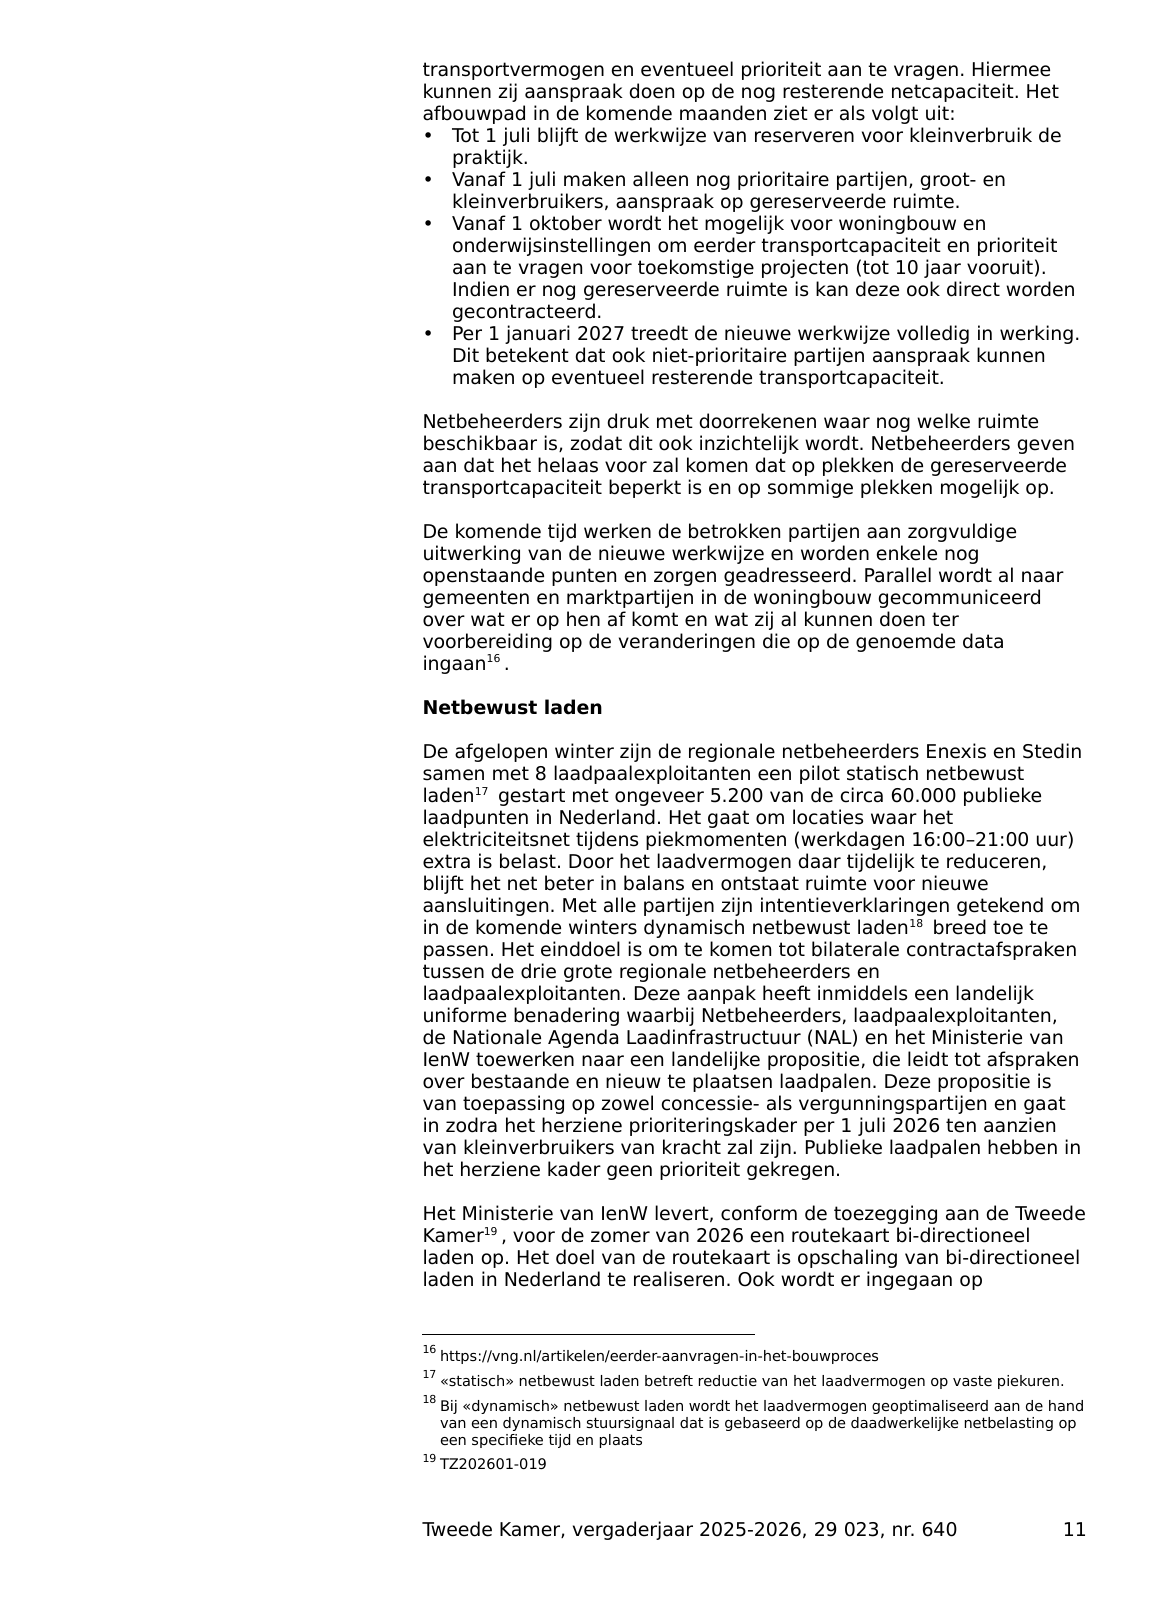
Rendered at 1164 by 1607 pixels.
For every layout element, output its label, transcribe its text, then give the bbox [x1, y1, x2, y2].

text • Vanaf 1 juli maken alleen nog prioritaire partijen, groot- en kleinverbruikers, aanspraak op gereserveerde ruimte. [422, 169, 1087, 213]
text • Tot 1 juli blijft de werkwijze van reserveren voor kleinverbruik de praktijk. [422, 125, 1087, 169]
subtitle Netbewust laden [422, 697, 1087, 719]
text De komende tijd werken de betrokken partijen aan zorgvuldige uitwerking van de nieuwe werkwijze en worden enkele nog openstaande punten en zorgen geadresseerd. Parallel wordt al naar gemeenten en marktpartijen in de woningbouw gecommuniceerd over wat er op hen af komt en wat zij al kunnen doen ter voorbereiding op de veranderingen die op de genoemde data ingaan. [422, 521, 1087, 675]
text Het Ministerie van IenW levert, conform de toezegging aan de Tweede Kamer, voor de zomer van 2026 een routekaart bi-directioneel laden op. Het doel van de routekaart is opschaling van bi-directioneel laden in Nederland te realiseren. Ook wordt er ingegaan op [422, 1203, 1087, 1291]
text «statisch» netbewust laden betreft reductie van het laadvermogen op vaste piekuren. [422, 1368, 1087, 1391]
text • Per 1 januari 2027 treedt de nieuwe werkwijze volledig in werking. Dit betekent dat ook niet-prioritaire partijen aanspraak kunnen maken op eventueel resterende transportcapaciteit. [422, 323, 1087, 389]
text • Vanaf 1 oktober wordt het mogelijk voor woningbouw en onderwijsinstellingen om eerder transportcapaciteit en prioriteit aan te vragen voor toekomstige projecten (tot 10 jaar vooruit). Indien er nog gereserveerde ruimte is kan deze ook direct worden gecontracteerd. [422, 213, 1087, 323]
text TZ202601-019 [422, 1452, 1087, 1474]
text Netbeheerders zijn druk met doorrekenen waar nog welke ruimte beschikbaar is, zodat dit ook inzichtelijk wordt. Netbeheerders geven aan dat het helaas voor zal komen dat op plekken de gereserveerde transportcapaciteit beperkt is en op sommige plekken mogelijk op. [422, 411, 1087, 499]
text https://vng.nl/artikelen/eerder-aanvragen-in-het-bouwproces [422, 1343, 1087, 1366]
text transportvermogen en eventueel prioriteit aan te vragen. Hiermee kunnen zij aanspraak doen op de nog resterende netcapaciteit. Het afbouwpad in de komende maanden ziet er als volgt uit: [422, 59, 1087, 125]
text Bij «dynamisch» netbewust laden wordt het laadvermogen geoptimaliseerd aan de hand van een dynamisch stuursignaal dat is gebaseerd op de daadwerkelijke netbelasting op een specifieke tijd en plaats [422, 1393, 1087, 1449]
text De afgelopen winter zijn de regionale netbeheerders Enexis en Stedin samen met 8 laadpaalexploitanten een pilot statisch netbewust laden gestart met ongeveer 5.200 van de circa 60.000 publieke laadpunten in Nederland. Het gaat om locaties waar het elektriciteitsnet tijdens piekmomenten (werkdagen 16:00–21:00 uur) extra is belast. Door het laadvermogen daar tijdelijk te reduceren, blijft het net beter in balans en ontstaat ruimte voor nieuwe aansluitingen. Met alle partijen zijn intentieverklaringen getekend om in de komende winters dynamisch netbewust laden breed toe te passen. Het einddoel is om te komen tot bilaterale contractafspraken tussen de drie grote regionale netbeheerders en laadpaalexploitanten. Deze aanpak heeft inmiddels een landelijk uniforme benadering waarbij Netbeheerders, laadpaalexploitanten, de Nationale Agenda Laadinfrastructuur (NAL) en het Ministerie van IenW toewerken naar een landelijke propositie, die leidt tot afspraken over bestaande en nieuw te plaatsen laadpalen. Deze propositie is van toepassing op zowel concessie- als vergunningspartijen en gaat in zodra het herziene prioriteringskader per 1 juli 2026 ten aanzien van kleinverbruikers van kracht zal zijn. Publieke laadpalen hebben in het herziene kader geen prioriteit gekregen. [422, 741, 1087, 1181]
